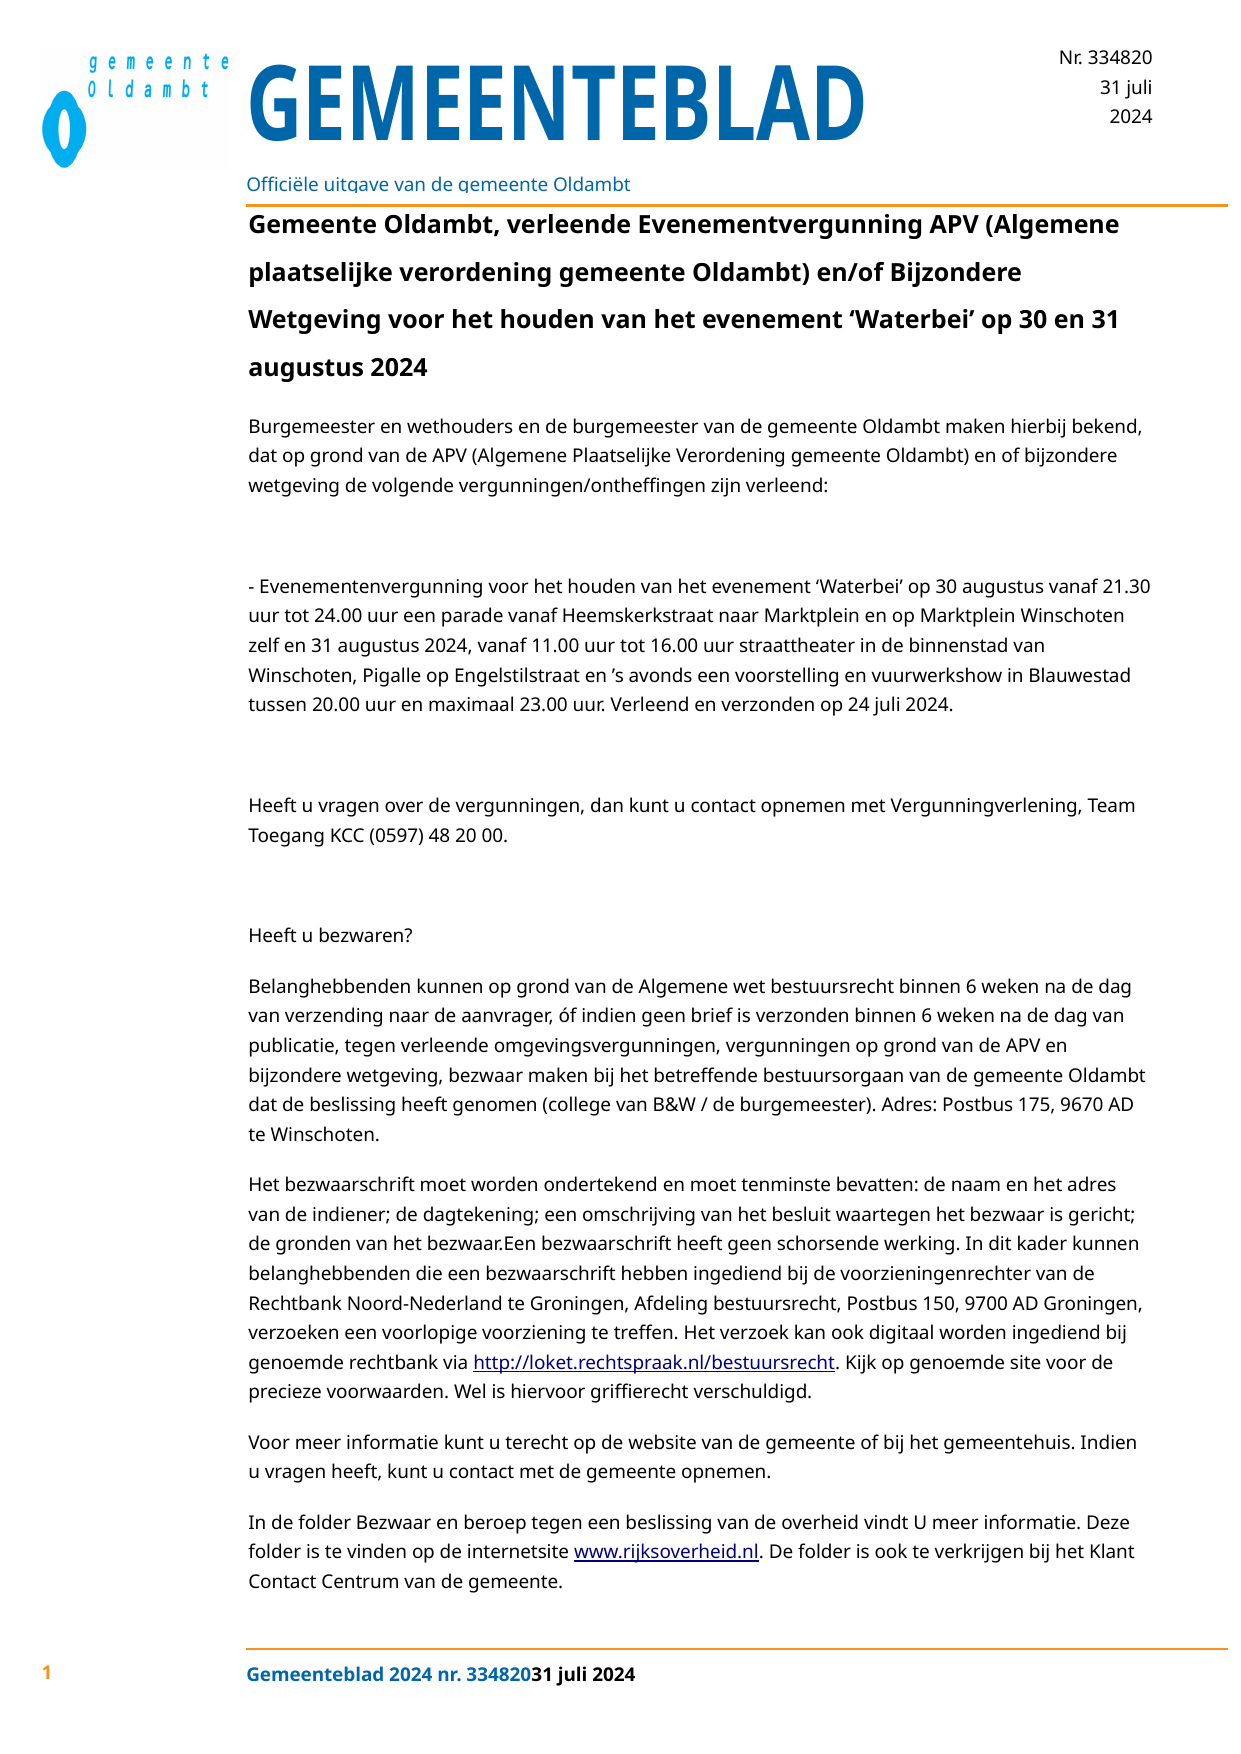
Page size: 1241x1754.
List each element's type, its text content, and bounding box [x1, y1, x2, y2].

text - Evenementenvergunning voor het houden van het evenement ‘Waterbei’ op 30 augustus vanaf 21.30 uur tot 24.00 uur een parade vanaf Heemskerkstraat naar Marktplein en op Marktplein Winschoten zelf en 31 augustus 2024, vanaf 11.00 uur tot 16.00 uur straattheater in de binnenstad van Winschoten, Pigalle op Engelstilstraat en ’s avonds een voorstelling en vuurwerkshow in Blauwestad tussen 20.00 uur en maximaal 23.00 uur. Verleend en verzonden op 24 juli 2024. [248, 573, 1152, 717]
text Heeft u bezwaren? [248, 923, 1152, 948]
text In de folder Bezwaar en beroep tegen een beslissing van de overheid vindt U meer informatie. Deze folder is te vinden op de internetsite www.rijksoverheid.nl. De folder is ook te verkrijgen bij het Klant Contact Centrum van de gemeente. [248, 1509, 1152, 1594]
text Belanghebbenden kunnen op grond van de Algemene wet bestuursrecht binnen 6 weken na de dag van verzending naar de aanvrager, óf indien geen brief is verzonden binnen 6 weken na de dag van publicatie, tegen verleende omgevingsvergunningen, vergunningen op grond van de APV en bijzondere wetgeving, bezwaar maken bij het betreffende bestuursorgaan van de gemeente Oldambt dat de beslissing heeft genomen (college van B&W / de burgemeester). Adres: Postbus 175, 9670 AD te Winschoten. [248, 973, 1152, 1147]
text Gemeente Oldambt, verleende Evenementvergunning APV (Algemene plaatselijke verordening gemeente Oldambt) en/of Bijzondere Wetgeving voor het houden van het evenement ‘Waterbei’ op 30 en 31 augustus 2024 [248, 207, 1152, 384]
text Voor meer informatie kunt u terecht op de website van de gemeente of bij het gemeentehuis. Indien u vragen heeft, kunt u contact met de gemeente opnemen. [248, 1429, 1152, 1484]
picture [41, 47, 231, 172]
text Burgemeester en wethouders en de burgemeester van de gemeente Oldambt maken hierbij bekend, dat op grond van de APV (Algemene Plaatselijke Verordening gemeente Oldambt) en of bijzondere wetgeving de volgende vergunningen/ontheffingen zijn verleend: [248, 413, 1152, 498]
text Heeft u vragen over de vergunningen, dan kunt u contact opnemen met Vergunningverlening, Team Toegang KCC (0597) 48 20 00. [248, 792, 1152, 848]
text Het bezwaarschrift moet worden ondertekend en moet tenminste bevatten: de naam en het adres van de indiener; de dagtekening; een omschrijving van het besluit waartegen het bezwaar is gericht; de gronden van het bezwaar.Een bezwaarschrift heeft geen schorsende werking. In dit kader kunnen belanghebbenden die een bezwaarschrift hebben ingediend bij de voorzieningenrechter van de Rechtbank Noord-Nederland te Groningen, Afdeling bestuursrecht, Postbus 150, 9700 AD Groningen, verzoeken een voorlopige voorziening te treffen. Het verzoek kan ook digitaal worden ingediend bij genoemde rechtbank via http://loket.rechtspraak.nl/bestuursrecht. Kijk op genoemde site voor de precieze voorwaarden. Wel is hiervoor griffierecht verschuldigd. [248, 1171, 1152, 1404]
